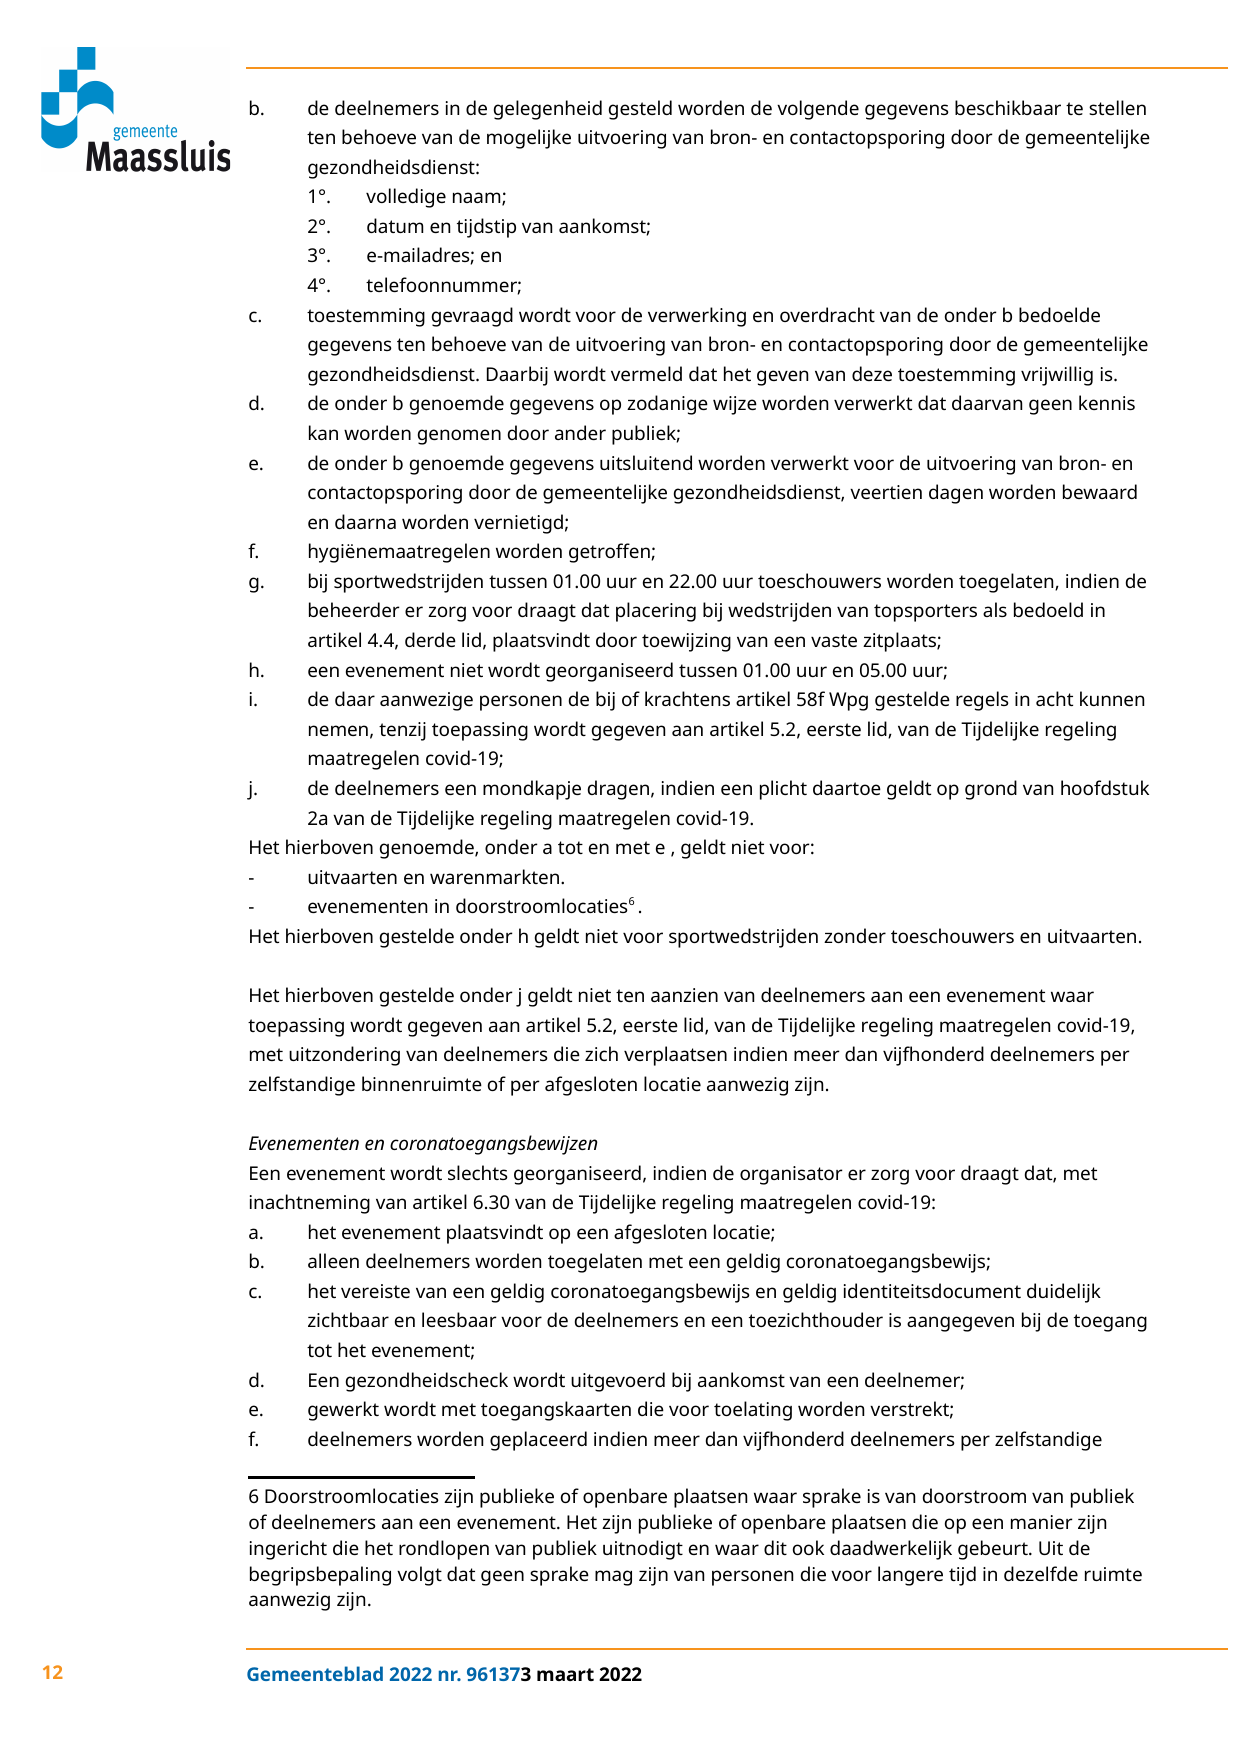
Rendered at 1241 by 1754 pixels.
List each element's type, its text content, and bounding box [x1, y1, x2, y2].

list hygiënemaatregelen worden getroffen; [248, 538, 1152, 564]
list gewerkt wordt met toegangskaarten die voor toelating worden verstrekt; [248, 1396, 1152, 1422]
list e-mailadres; en [307, 243, 1152, 268]
list datum en tijdstip van aankomst; [307, 213, 1152, 239]
list het evenement plaatsvindt op een afgesloten locatie; [248, 1219, 1152, 1245]
list volledige naam; [307, 183, 1152, 209]
list de onder b genoemde gegevens uitsluitend worden verwerkt voor de uitvoering van bron- en contactopsporing door de gemeentelijke gezondheidsdienst, veertien dagen worden bewaard en daarna worden vernietigd; [248, 450, 1152, 535]
text Het hierboven genoemde, onder a tot en met e , geldt niet voor: [248, 834, 1152, 860]
list deelnemers worden geplaceerd indien meer dan vijfhonderd deelnemers per zelfstandige [248, 1426, 1152, 1452]
list toestemming gevraagd wordt voor de verwerking en overdracht van de onder b bedoelde gegevens ten behoeve van de uitvoering van bron- en contactopsporing door de gemeentelijke gezondheidsdienst. Daarbij wordt vermeld dat het geven van deze toestemming vrijwillig is. [248, 302, 1152, 387]
list alleen deelnemers worden toegelaten met een geldig coronatoegangsbewijs; [248, 1248, 1152, 1274]
picture [41, 47, 231, 172]
text Het hierboven gestelde onder h geldt niet voor sportwedstrijden zonder toeschouwers en uitvaarten. [248, 923, 1152, 949]
text Een evenement wordt slechts georganiseerd, indien de organisator er zorg voor draagt dat, met inachtneming van artikel 6.30 van de Tijdelijke regeling maatregelen covid-19: [248, 1160, 1152, 1215]
list uitvaarten en warenmarkten. [248, 864, 1152, 890]
picture [41, 47, 77, 92]
list een evenement niet wordt georganiseerd tussen 01.00 uur en 05.00 uur; [248, 657, 1152, 683]
list de deelnemers in de gelegenheid gesteld worden de volgende gegevens beschikbaar te stellen ten behoeve van de mogelijke uitvoering van bron- en contactopsporing door de gemeentelijke gezondheidsdienst: [248, 95, 1152, 180]
list het vereiste van een geldig coronatoegangsbewijs en geldig identiteitsdocument duidelijk zichtbaar en leesbaar voor de deelnemers en een toezichthouder is aangegeven bij de toegang tot het evenement; [248, 1278, 1152, 1363]
text Evenementen en coronatoegangsbewijzen [248, 1130, 1152, 1156]
list telefoonnummer; [307, 272, 1152, 298]
list Doorstroomlocaties zijn publieke of openbare plaatsen waar sprake is van doorstroom van publiek of deelnemers aan een evenement. Het zijn publieke of openbare plaatsen die op een manier zijn ingericht die het rondlopen van publiek uitnodigt en waar dit ook daadwerkelijk gebeurt. Uit de begripsbepaling volgt dat geen sprake mag zijn van personen die voor langere tijd in dezelfde ruimte aanwezig zijn. [248, 1483, 1152, 1612]
list evenementen in doorstroomlocaties. [248, 893, 1152, 919]
list Een gezondheidscheck wordt uitgevoerd bij aankomst van een deelnemer; [248, 1367, 1152, 1393]
text Het hierboven gestelde onder j geldt niet ten aanzien van deelnemers aan een evenement waar toepassing wordt gegeven aan artikel 5.2, eerste lid, van de Tijdelijke regeling maatregelen covid-19, met uitzondering van deelnemers die zich verplaatsen indien meer dan vijfhonderd deelnemers per zelfstandige binnenruimte of per afgesloten locatie aanwezig zijn. [248, 982, 1152, 1097]
list de daar aanwezige personen de bij of krachtens artikel 58f Wpg gestelde regels in acht kunnen nemen, tenzij toepassing wordt gegeven aan artikel 5.2, eerste lid, van de Tijdelijke regeling maatregelen covid-19; [248, 686, 1152, 771]
list bij sportwedstrijden tussen 01.00 uur en 22.00 uur toeschouwers worden toegelaten, indien de beheerder er zorg voor draagt dat placering bij wedstrijden van topsporters als bedoeld in artikel 4.4, derde lid, plaatsvindt door toewijzing van een vaste zitplaats; [248, 568, 1152, 653]
list de onder b genoemde gegevens op zodanige wijze worden verwerkt dat daarvan geen kennis kan worden genomen door ander publiek; [248, 391, 1152, 446]
list de deelnemers een mondkapje dragen, indien een plicht daartoe geldt op grond van hoofdstuk 2a van de Tijdelijke regeling maatregelen covid-19. [248, 775, 1152, 831]
